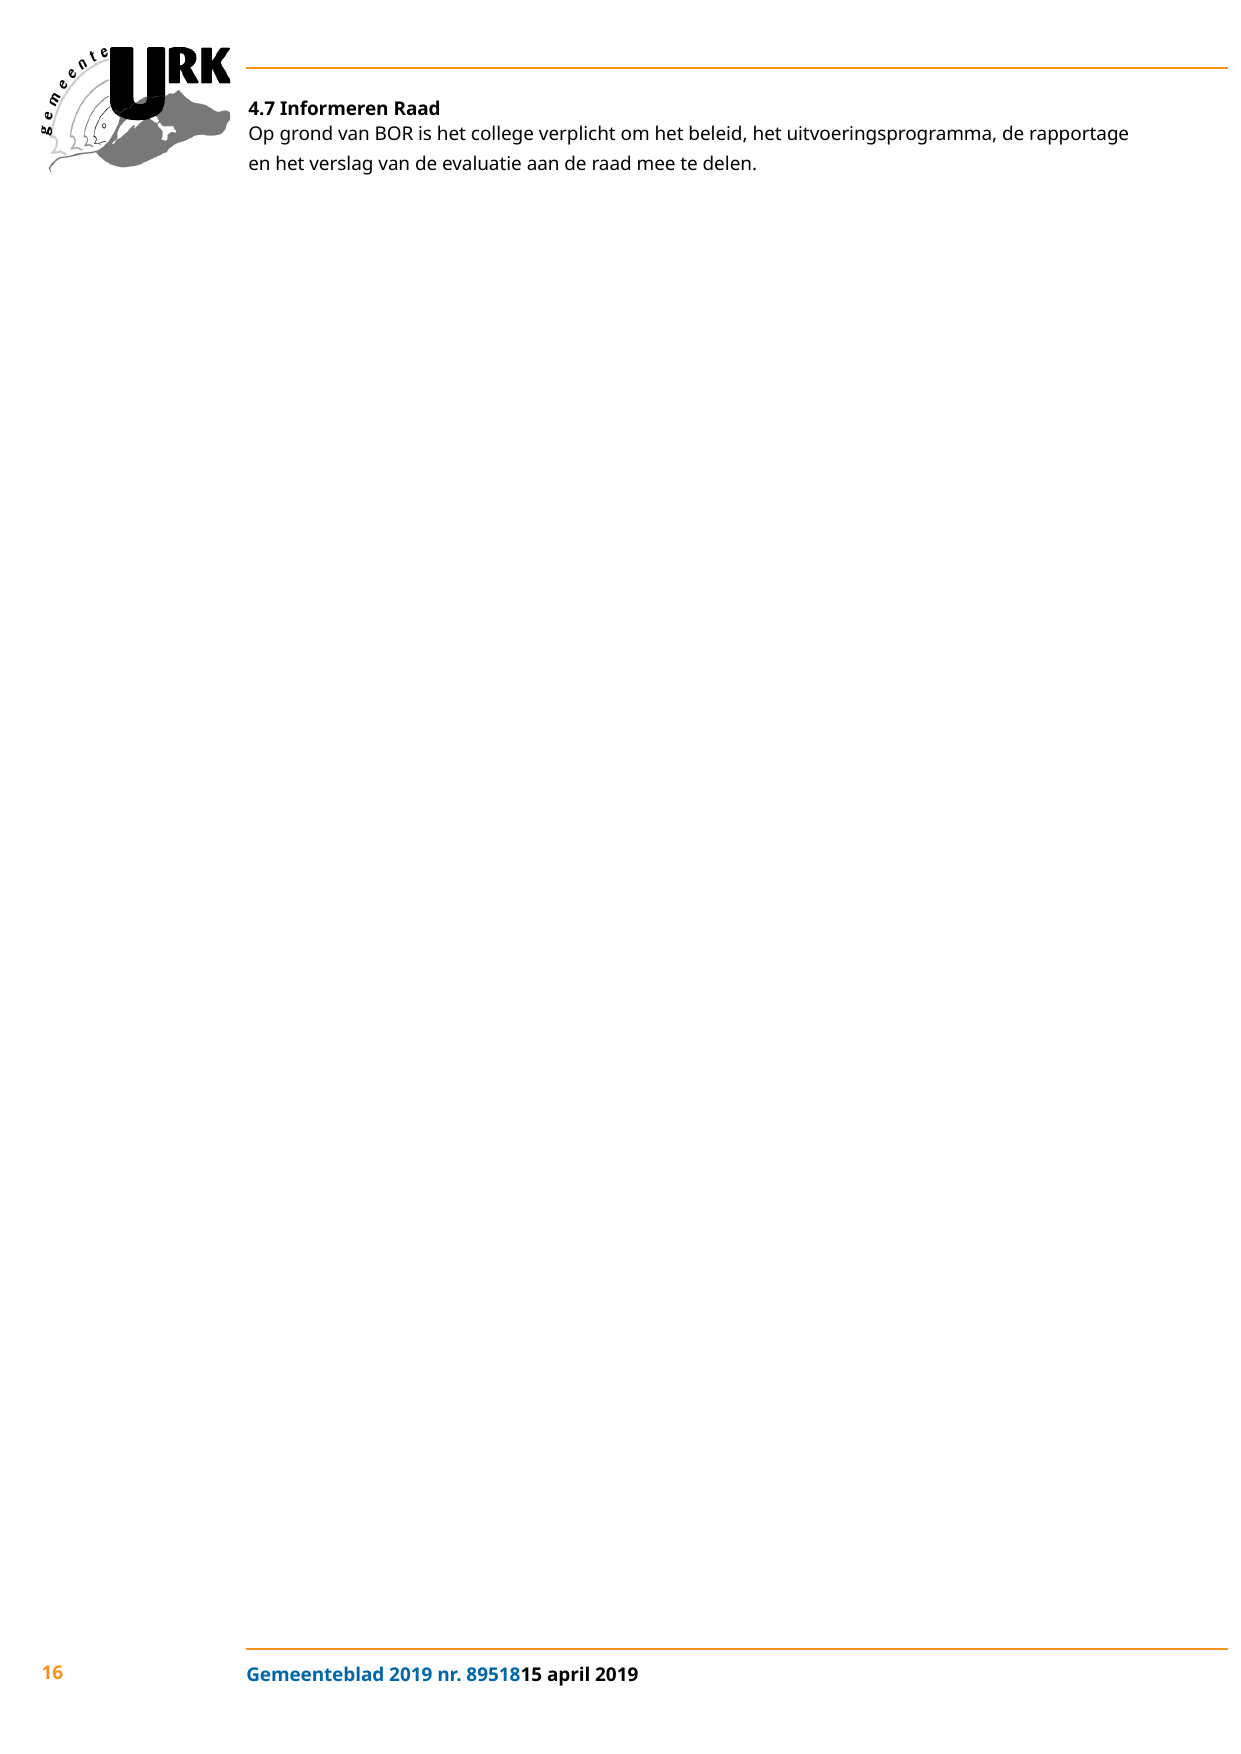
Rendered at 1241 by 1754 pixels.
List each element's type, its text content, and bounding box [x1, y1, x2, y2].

text 4.7 Informeren Raad [248, 95, 1152, 121]
text Op grond van BOR is het college verplicht om het beleid, het uitvoeringsprogramma, de rapportage en het verslag van de evaluatie aan de raad mee te delen. [248, 121, 1152, 176]
picture [41, 47, 231, 172]
